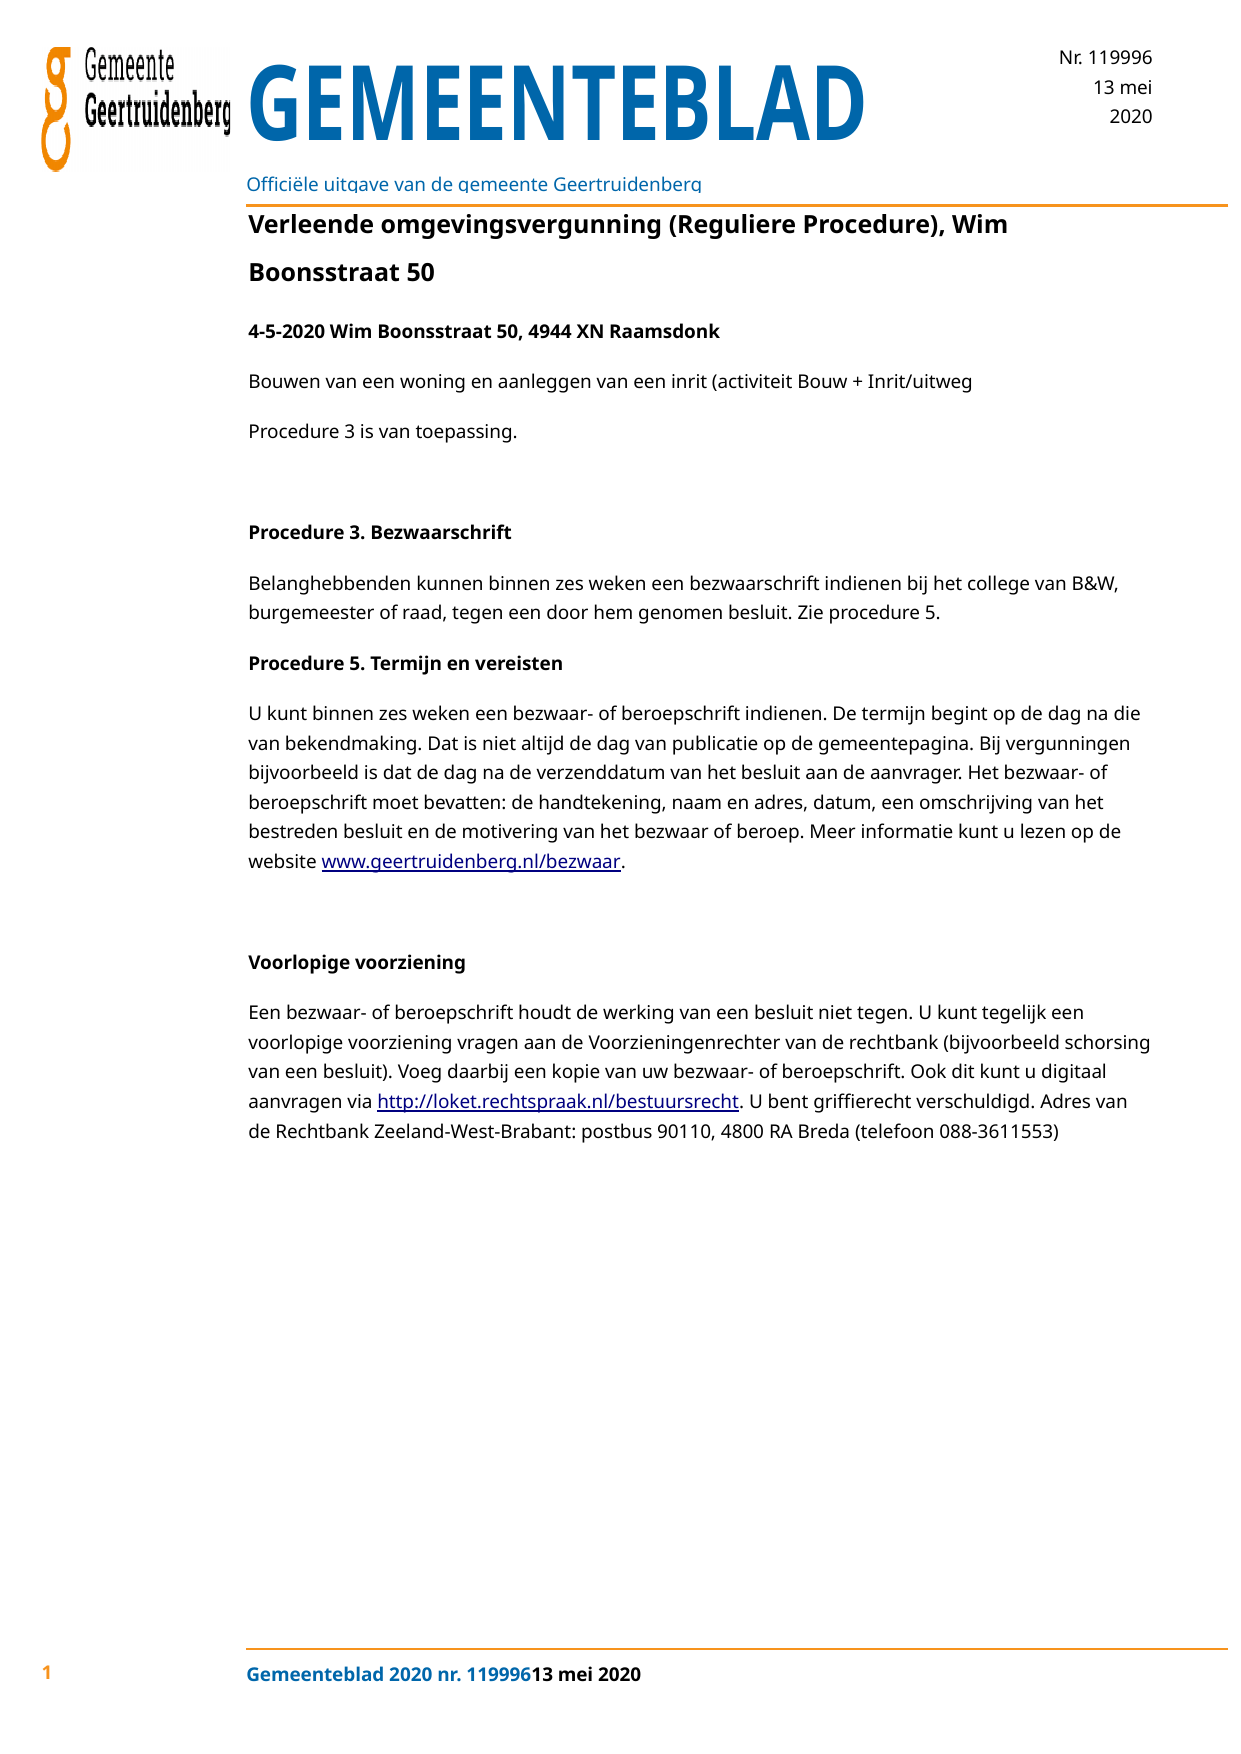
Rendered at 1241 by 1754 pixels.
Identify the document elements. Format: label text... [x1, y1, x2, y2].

text Belanghebbenden kunnen binnen zes weken een bezwaarschrift indienen bij het college van B&W, burgemeester of raad, tegen een door hem genomen besluit. Zie procedure 5. [248, 570, 1152, 625]
text U kunt binnen zes weken een bezwaar- of beroepschrift indienen. De termijn begint op de dag na die van bekendmaking. Dat is niet altijd de dag van publicatie op de gemeentepagina. Bij vergunningen bijvoorbeeld is dat de dag na de verzenddatum van het besluit aan de aanvrager. Het bezwaar- of beroepschrift moet bevatten: de handtekening, naam en adres, datum, een omschrijving van het bestreden besluit en de motivering van het bezwaar of beroep. Meer informatie kunt u lezen op de website www.geertruidenberg.nl/bezwaar. [248, 700, 1152, 874]
text Een bezwaar- of beroepschrift houdt de werking van een besluit niet tegen. U kunt tegelijk een voorlopige voorziening vragen aan de Voorzieningenrechter van de rechtbank (bijvoorbeeld schorsing van een besluit). Voeg daarbij een kopie van uw bezwaar- of beroepschrift. Ook dit kunt u digitaal aanvragen via http://loket.rechtspraak.nl/bestuursrecht. U bent griffierecht verschuldigd. Adres van de Rechtbank Zeeland-West-Brabant: postbus 90110, 4800 RA Breda (telefoon 088-3611553) [248, 999, 1152, 1144]
text Procedure 3 is van toepassing. [248, 419, 1152, 444]
text Procedure 5. Termijn en vereisten [248, 650, 1152, 676]
text Bouwen van een woning en aanleggen van een inrit (activiteit Bouw + Inrit/uitweg [248, 368, 1152, 394]
picture [41, 47, 231, 172]
text Procedure 3. Bezwaarschrift [248, 519, 1152, 545]
text Voorlopige voorziening [248, 949, 1152, 975]
text Verleende omgevingsvergunning (Reguliere Procedure), Wim Boonsstraat 50 [248, 207, 1152, 288]
text 4-5-2020 Wim Boonsstraat 50, 4944 XN Raamsdonk [248, 318, 1152, 344]
